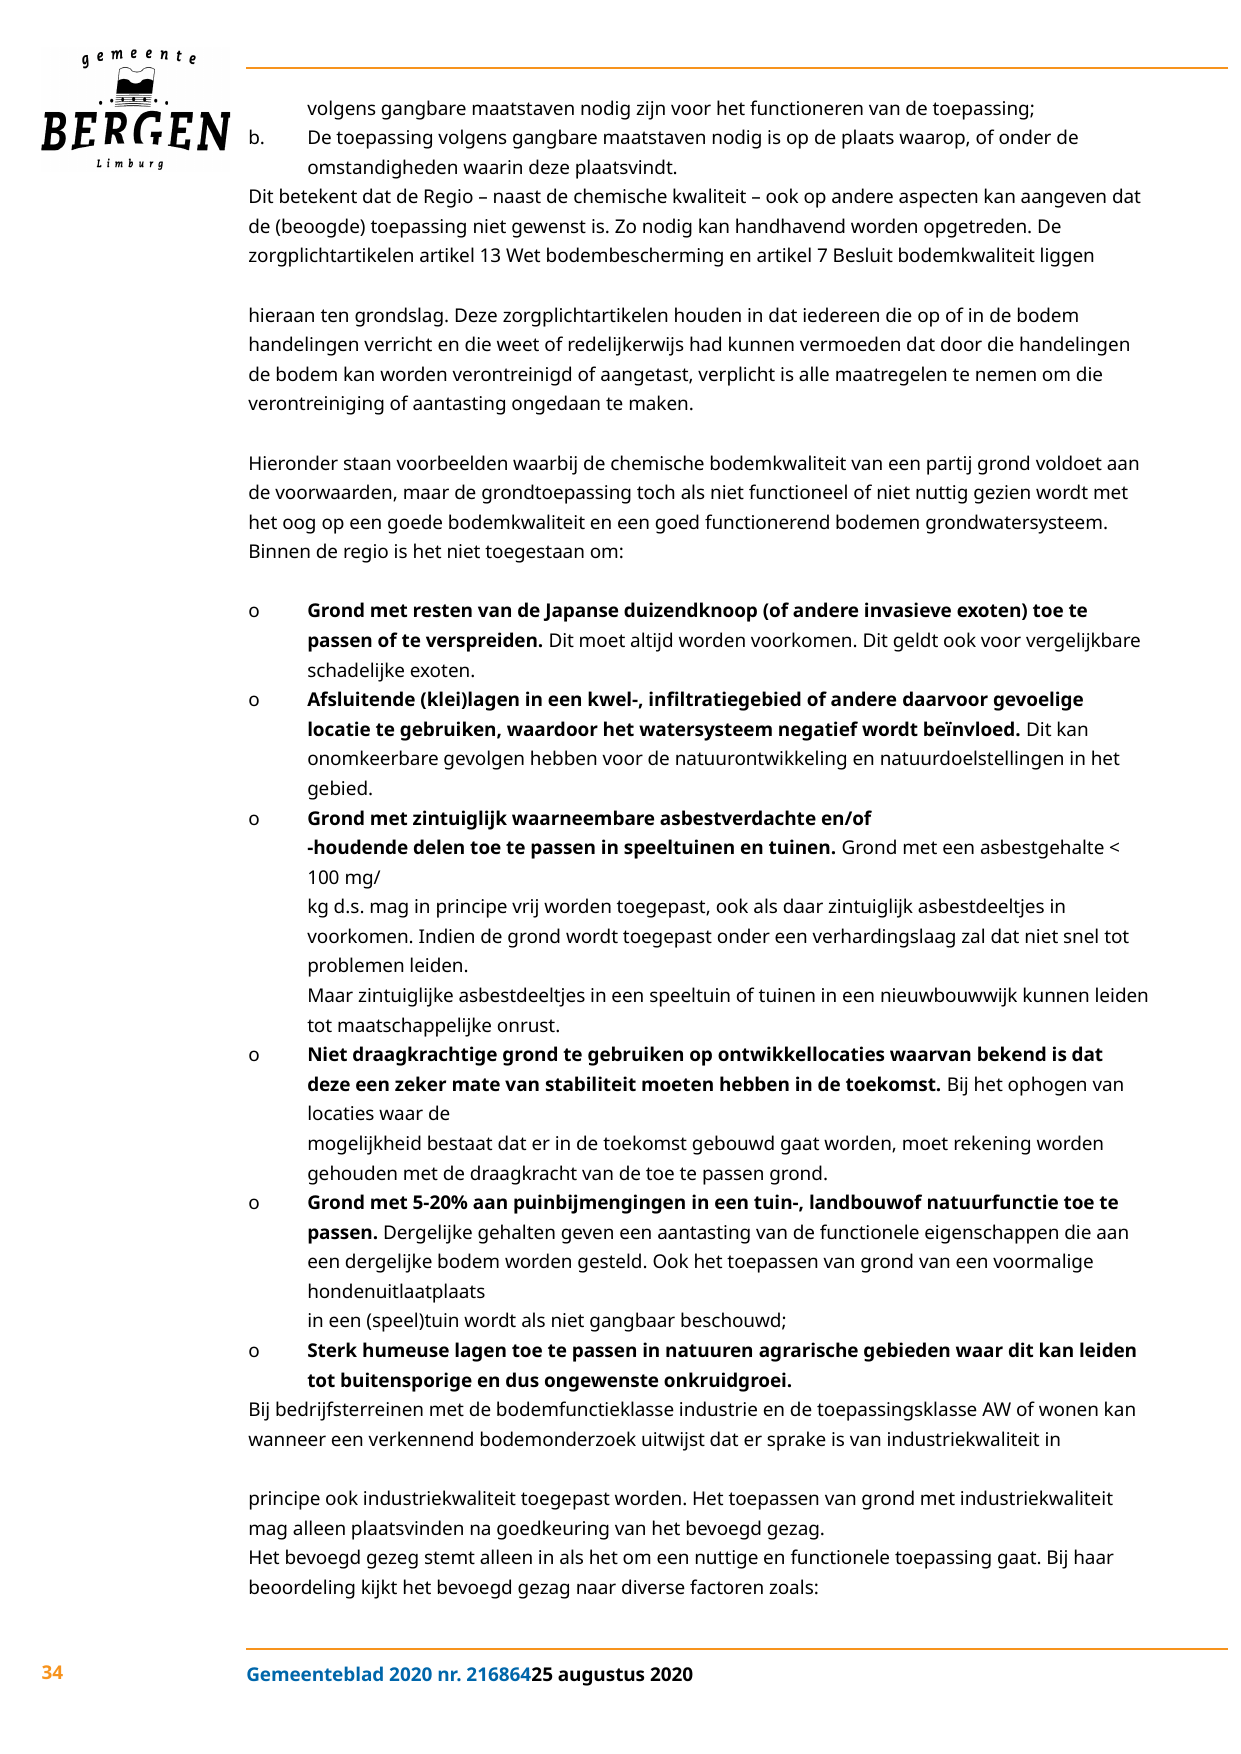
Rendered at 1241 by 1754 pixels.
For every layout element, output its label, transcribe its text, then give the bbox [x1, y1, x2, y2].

list Grond met resten van de Japanse duizendknoop (of andere invasieve exoten) toe te passen of te verspreiden. Dit moet altijd worden voorkomen. Dit geldt ook voor vergelijkbare schadelijke exoten. [248, 598, 1152, 683]
list kg d.s. mag in principe vrij worden toegepast, ook als daar zintuiglijk asbestdeeltjes in voorkomen. Indien de grond wordt toegepast onder een verhardingslaag zal dat niet snel tot problemen leiden. [248, 893, 1152, 978]
text Bij bedrijfsterreinen met de bodemfunctieklasse industrie en de toepassingsklasse AW of wonen kan wanneer een verkennend bodemonderzoek uitwijst dat er sprake is van industriekwaliteit in [248, 1396, 1152, 1452]
list Niet draagkrachtige grond te gebruiken op ontwikkellocaties waarvan bekend is dat deze een zeker mate van stabiliteit moeten hebben in de toekomst. Bij het ophogen van locaties waar de [248, 1041, 1152, 1126]
text Hieronder staan voorbeelden waarbij de chemische bodemkwaliteit van een partij grond voldoet aan de voorwaarden, maar de grondtoepassing toch als niet functioneel of niet nuttig gezien wordt met het oog op een goede bodemkwaliteit en een goed functionerend bodemen grondwatersysteem. Binnen de regio is het niet toegestaan om: [248, 450, 1152, 564]
list Grond met zintuiglijk waarneembare asbestverdachte en/of [248, 805, 1152, 831]
picture [41, 47, 231, 172]
list Maar zintuiglijke asbestdeeltjes in een speeltuin of tuinen in een nieuwbouwwijk kunnen leiden tot maatschappelijke onrust. [248, 982, 1152, 1038]
text principe ook industriekwaliteit toegepast worden. Het toepassen van grond met industriekwaliteit mag alleen plaatsvinden na goedkeuring van het bevoegd gezag. [248, 1485, 1152, 1541]
list in een (speel)tuin wordt als niet gangbaar beschouwd; [248, 1308, 1152, 1333]
list De toepassing volgens gangbare maatstaven nodig is op de plaats waarop, of onder de omstandigheden waarin deze plaatsvindt. [248, 124, 1152, 180]
list -houdende delen toe te passen in speeltuinen en tuinen. Grond met een asbestgehalte < 100 mg/ [248, 834, 1152, 890]
list Afsluitende (klei)lagen in een kwel-, infiltratiegebied of andere daarvoor gevoelige locatie te gebruiken, waardoor het watersysteem negatief wordt beïnvloed. Dit kan onomkeerbare gevolgen hebben voor de natuurontwikkeling en natuurdoelstellingen in het gebied. [248, 686, 1152, 801]
list Sterk humeuse lagen toe te passen in natuuren agrarische gebieden waar dit kan leiden tot buitensporige en dus ongewenste onkruidgroei. [248, 1337, 1152, 1393]
text hieraan ten grondslag. Deze zorgplichtartikelen houden in dat iedereen die op of in de bodem handelingen verricht en die weet of redelijkerwijs had kunnen vermoeden dat door die handelingen de bodem kan worden verontreinigd of aangetast, verplicht is alle maatregelen te nemen om die verontreiniging of aantasting ongedaan te maken. [248, 302, 1152, 416]
list mogelijkheid bestaat dat er in de toekomst gebouwd gaat worden, moet rekening worden gehouden met de draagkracht van de toe te passen grond. [248, 1130, 1152, 1186]
text Dit betekent dat de Regio – naast de chemische kwaliteit – ook op andere aspecten kan aangeven dat de (beoogde) toepassing niet gewenst is. Zo nodig kan handhavend worden opgetreden. De zorgplichtartikelen artikel 13 Wet bodembescherming en artikel 7 Besluit bodemkwaliteit liggen [248, 183, 1152, 268]
list Grond met 5-20% aan puinbijmengingen in een tuin-, landbouwof natuurfunctie toe te passen. Dergelijke gehalten geven een aantasting van de functionele eigenschappen die aan een dergelijke bodem worden gesteld. Ook het toepassen van grond van een voormalige hondenuitlaatplaats [248, 1189, 1152, 1304]
list volgens gangbare maatstaven nodig zijn voor het functioneren van de toepassing; [248, 95, 1152, 121]
text Het bevoegd gezeg stemt alleen in als het om een nuttige en functionele toepassing gaat. Bij haar beoordeling kijkt het bevoegd gezag naar diverse factoren zoals: [248, 1544, 1152, 1600]
